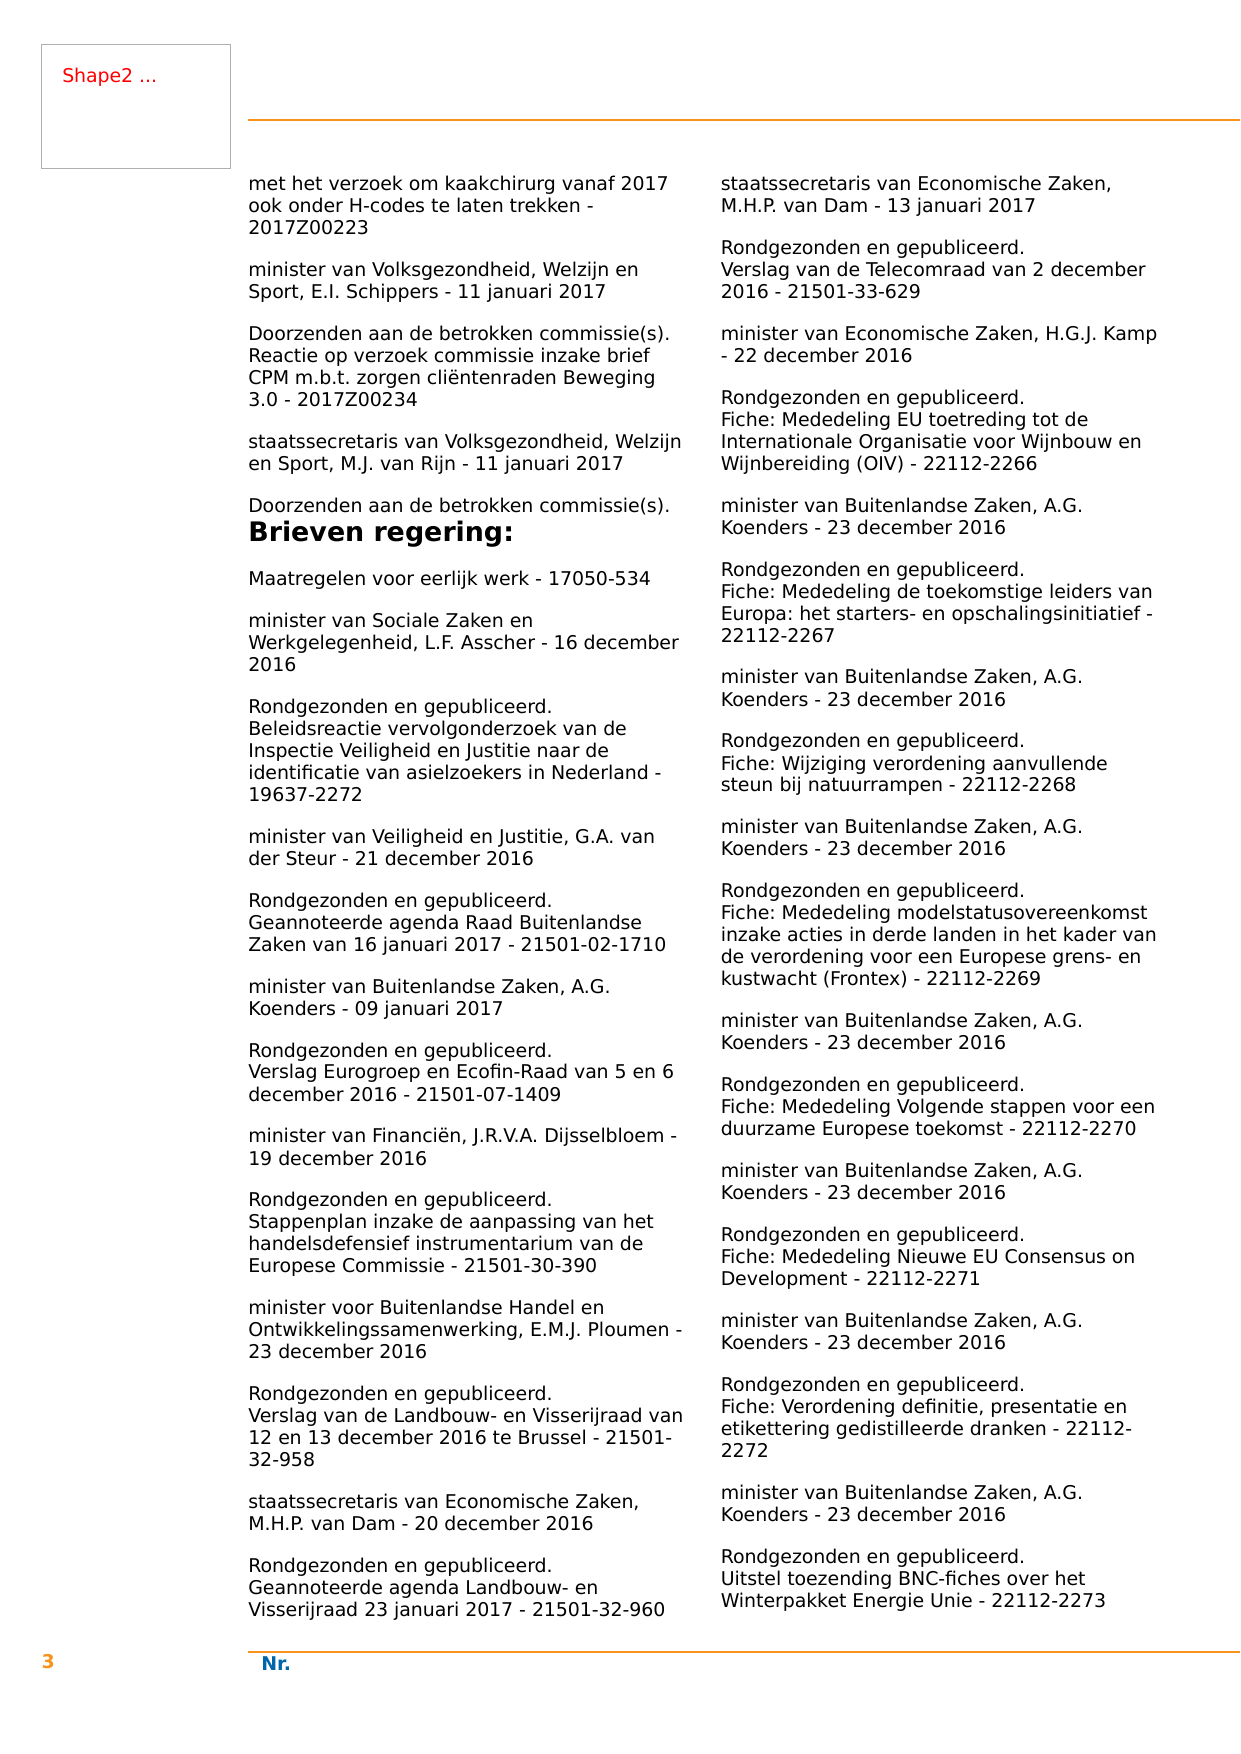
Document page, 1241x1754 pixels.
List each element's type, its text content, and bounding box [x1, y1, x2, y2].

text Rondgezonden en gepubliceerd. [721, 237, 1163, 259]
text Maatregelen voor eerlijk werk - 17050-534 [248, 568, 691, 590]
text Reactie op verzoek commissie inzake brief CPM m.b.t. zorgen cliëntenraden Beweging 3.0 - 2017Z00234 [248, 345, 691, 411]
text minister van Buitenlandse Zaken, A.G. Koenders - 23 december 2016 [721, 494, 1163, 538]
text minister van Economische Zaken, H.G.J. Kamp - 22 december 2016 [721, 323, 1163, 367]
text Fiche: Mededeling de toekomstige leiders van Europa: het starters- en opschalingsinitiatief - 22112-2267 [721, 581, 1163, 646]
text Rondgezonden en gepubliceerd. [721, 730, 1163, 752]
text minister van Veiligheid en Justitie, G.A. van der Steur - 21 december 2016 [248, 826, 691, 869]
text Fiche: Mededeling modelstatusovereenkomst inzake acties in derde landen in het kader van de verordening voor een Europese grens- en kustwacht (Frontex) - 22112-2269 [721, 902, 1163, 990]
text Rondgezonden en gepubliceerd. [721, 1074, 1163, 1096]
text minister van Buitenlandse Zaken, A.G. Koenders - 23 december 2016 [721, 1310, 1163, 1354]
text Rondgezonden en gepubliceerd. [248, 1383, 691, 1405]
text minister van Buitenlandse Zaken, A.G. Koenders - 23 december 2016 [721, 816, 1163, 860]
text Verslag Eurogroep en Ecofin-Raad van 5 en 6 december 2016 - 21501-07-1409 [248, 1061, 691, 1105]
text Rondgezonden en gepubliceerd. [721, 1224, 1163, 1246]
text Rondgezonden en gepubliceerd. [721, 558, 1163, 581]
text Stappenplan inzake de aanpassing van het handelsdefensief instrumentarium van de Europese Commissie - 21501-30-390 [248, 1211, 691, 1277]
title Brieven regering: [248, 517, 691, 548]
text Verslag van de Landbouw- en Visserijraad van 12 en 13 december 2016 te Brussel - 21501-32-958 [248, 1405, 691, 1471]
text Fiche: Verordening definitie, presentatie en etikettering gedistilleerde dranken - 22112-2272 [721, 1396, 1163, 1462]
text Uitstel toezending BNC-fiches over het Winterpakket Energie Unie - 22112-2273 [721, 1568, 1163, 1612]
text Rondgezonden en gepubliceerd. [248, 1189, 691, 1211]
text minister van Buitenlandse Zaken, A.G. Koenders - 09 januari 2017 [248, 976, 691, 1019]
text Fiche: Mededeling Volgende stappen voor een duurzame Europese toekomst - 22112-2270 [721, 1096, 1163, 1140]
text minister van Buitenlandse Zaken, A.G. Koenders - 23 december 2016 [721, 666, 1163, 710]
text Geannoteerde agenda Raad Buitenlandse Zaken van 16 januari 2017 - 21501-02-1710 [248, 912, 691, 956]
text Fiche: Mededeling EU toetreding tot de Internationale Organisatie voor Wijnbouw en Wijnbereiding (OIV) - 22112-2266 [721, 409, 1163, 474]
text Fiche: Wijziging verordening aanvullende steun bij natuurrampen - 22112-2268 [721, 752, 1163, 796]
text minister van Volksgezondheid, Welzijn en Sport, E.I. Schippers - 11 januari 2017 [248, 259, 691, 303]
text staatssecretaris van Economische Zaken, M.H.P. van Dam - 20 december 2016 [248, 1491, 691, 1535]
text Rondgezonden en gepubliceerd. [721, 387, 1163, 409]
text Rondgezonden en gepubliceerd. [248, 1555, 691, 1577]
text minister van Sociale Zaken en Werkgelegenheid, L.F. Asscher - 16 december 2016 [248, 610, 691, 676]
text minister voor Buitenlandse Handel en Ontwikkelingssamenwerking, E.M.J. Ploumen - 23 december 2016 [248, 1297, 691, 1363]
text Rondgezonden en gepubliceerd. [721, 1546, 1163, 1568]
text minister van Financiën, J.R.V.A. Dijsselbloem - 19 december 2016 [248, 1125, 691, 1169]
text met het verzoek om kaakchirurg vanaf 2017 ook onder H-codes te laten trekken - 2017Z00223 [248, 173, 691, 239]
text Rondgezonden en gepubliceerd. [721, 1374, 1163, 1396]
text Beleidsreactie vervolgonderzoek van de Inspectie Veiligheid en Justitie naar de identificatie van asielzoekers in Nederland - 19637-2272 [248, 718, 691, 806]
text Doorzenden aan de betrokken commissie(s). [248, 323, 691, 345]
text Verslag van de Telecomraad van 2 december 2016 - 21501-33-629 [721, 259, 1163, 303]
text Rondgezonden en gepubliceerd. [248, 889, 691, 912]
text Doorzenden aan de betrokken commissie(s). [248, 494, 691, 517]
text staatssecretaris van Volksgezondheid, Welzijn en Sport, M.J. van Rijn - 11 januari 2017 [248, 431, 691, 474]
text Rondgezonden en gepubliceerd. [248, 696, 691, 718]
text Geannoteerde agenda Landbouw- en Visserijraad 23 januari 2017 - 21501-32-960 [248, 1577, 691, 1621]
text Rondgezonden en gepubliceerd. [721, 880, 1163, 902]
text staatssecretaris van Economische Zaken, M.H.P. van Dam - 13 januari 2017 [721, 173, 1163, 217]
text minister van Buitenlandse Zaken, A.G. Koenders - 23 december 2016 [721, 1482, 1163, 1526]
text minister van Buitenlandse Zaken, A.G. Koenders - 23 december 2016 [721, 1010, 1163, 1054]
text Rondgezonden en gepubliceerd. [248, 1039, 691, 1061]
text Fiche: Mededeling Nieuwe EU Consensus on Development - 22112-2271 [721, 1246, 1163, 1290]
text minister van Buitenlandse Zaken, A.G. Koenders - 23 december 2016 [721, 1160, 1163, 1204]
